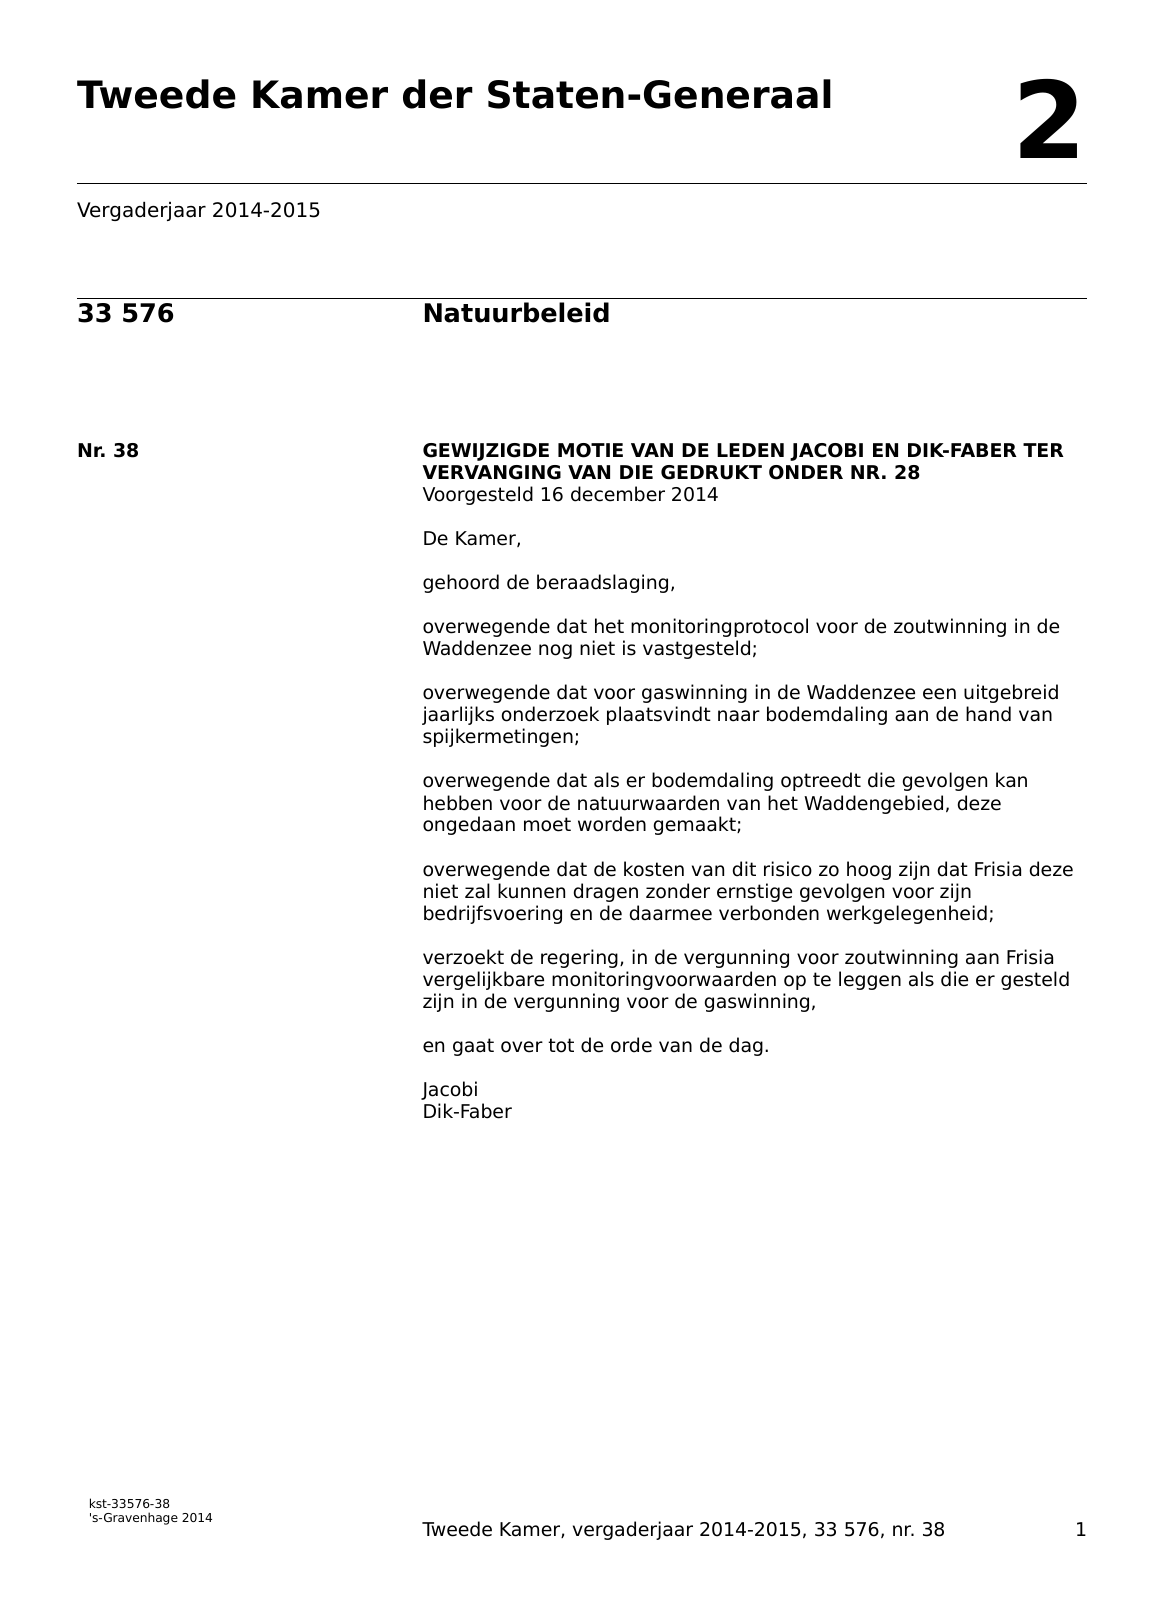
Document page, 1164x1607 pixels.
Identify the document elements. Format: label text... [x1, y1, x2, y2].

text overwegende dat het monitoringprotocol voor de zoutwinning in de Waddenzee nog niet is vastgesteld; [422, 616, 1087, 660]
text en gaat over tot de orde van de dag. [422, 1035, 1087, 1057]
text Voorgesteld 16 december 2014 [422, 484, 1087, 506]
subtitle 33 576 Natuurbeleid [77, 299, 1087, 329]
text gehoord de beraadslaging, [422, 572, 1087, 594]
text overwegende dat de kosten van dit risico zo hoog zijn dat Frisia deze niet zal kunnen dragen zonder ernstige gevolgen voor zijn bedrijfsvoering en de daarmee verbonden werkgelegenheid; [422, 858, 1087, 924]
text Jacobi [422, 1079, 1087, 1101]
text De Kamer, [422, 528, 1087, 550]
text 's-Gravenhage 2014 [88, 1511, 323, 1525]
text kst-33576-38 [88, 1497, 323, 1511]
text overwegende dat als er bodemdaling optreedt die gevolgen kan hebben voor de natuurwaarden van het Waddengebied, deze ongedaan moet worden gemaakt; [422, 770, 1087, 836]
text overwegende dat voor gaswinning in de Waddenzee een uitgebreid jaarlijks onderzoek plaatsvindt naar bodemdaling aan de hand van spijkermetingen; [422, 682, 1087, 748]
table_header 2 [886, 59, 1087, 183]
table_cell Vergaderjaar 2014-2015 [77, 184, 1087, 298]
text Dik-Faber [422, 1101, 1087, 1123]
subtitle Nr. 38 GEWIJZIGDE MOTIE VAN DE LEDEN JACOBI EN DIK-FABER TER VERVANGING VAN DIE GEDRUKT ONDER NR. 28 [77, 440, 1087, 484]
table_header Tweede Kamer der Staten-Generaal [77, 59, 886, 183]
text verzoekt de regering, in de vergunning voor zoutwinning aan Frisia vergelijkbare monitoringvoorwaarden op te leggen als die er gesteld zijn in de vergunning voor de gaswinning, [422, 947, 1087, 1013]
